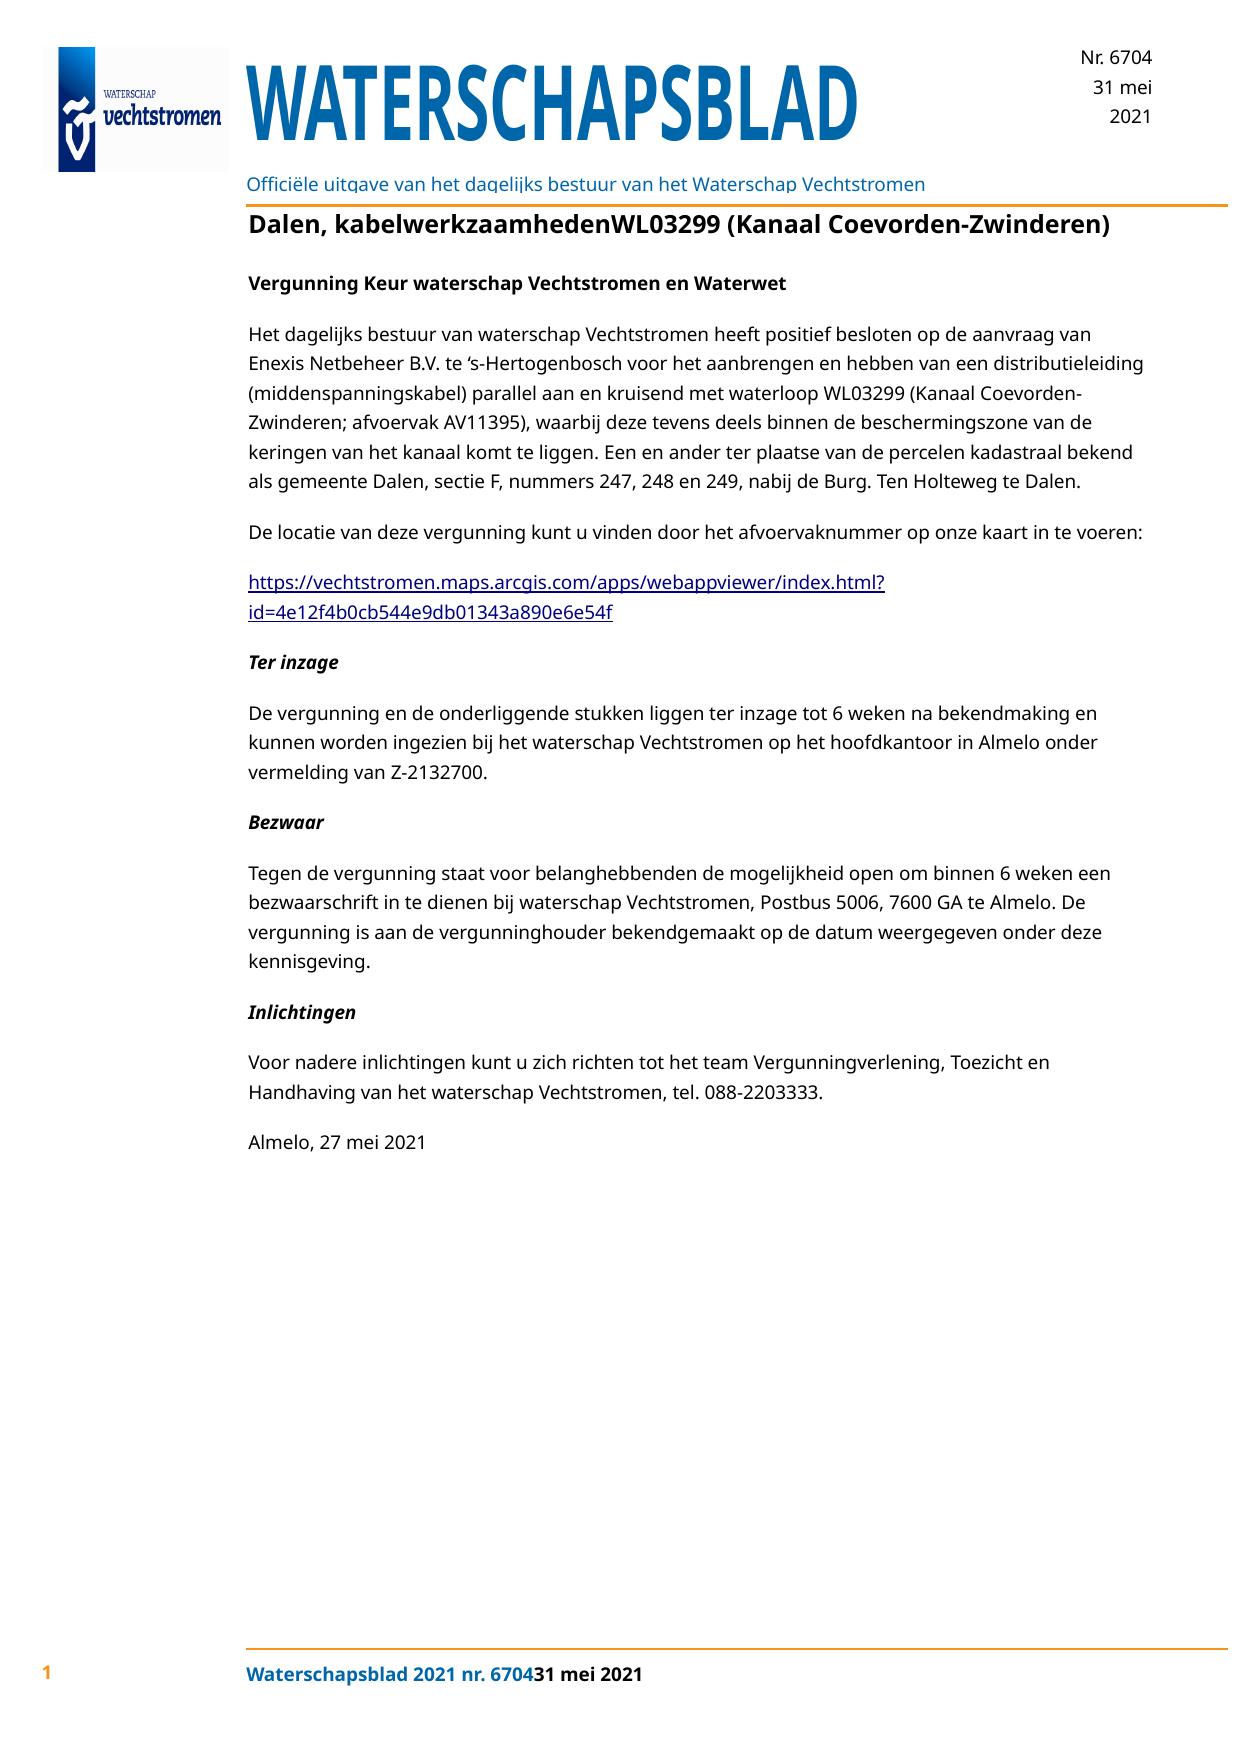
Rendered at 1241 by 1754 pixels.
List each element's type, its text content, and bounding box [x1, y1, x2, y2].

text Inlichtingen [248, 999, 1152, 1025]
text Tegen de vergunning staat voor belanghebbenden de mogelijkheid open om binnen 6 weken een bezwaarschrift in te dienen bij waterschap Vechtstromen, Postbus 5006, 7600 GA te Almelo. De vergunning is aan de vergunninghouder bekendgemaakt op de datum weergegeven onder deze kennisgeving. [248, 860, 1152, 974]
text Ter inzage [248, 649, 1152, 675]
text Vergunning Keur waterschap Vechtstromen en Waterwet [248, 270, 1152, 296]
text Het dagelijks bestuur van waterschap Vechtstromen heeft positief besloten op de aanvraag van Enexis Netbeheer B.V. te ‘s-Hertogenbosch voor het aanbrengen en hebben van een distributieleiding (middenspanningskabel) parallel aan en kruisend met waterloop WL03299 (Kanaal Coevorden-Zwinderen; afvoervak AV11395), waarbij deze tevens deels binnen de beschermingszone van de keringen van het kanaal komt te liggen. Een en ander ter plaatse van de percelen kadastraal bekend als gemeente Dalen, sectie F, nummers 247, 248 en 249, nabij de Burg. Ten Holteweg te Dalen. [248, 321, 1152, 494]
text https://vechtstromen.maps.arcgis.com/apps/webappviewer/index.html?id=4e12f4b0cb544e9db01343a890e6e54f [248, 569, 1152, 625]
text Bezwaar [248, 809, 1152, 835]
text Almelo, 27 mei 2021 [248, 1129, 1152, 1155]
text Dalen, kabelwerkzaamhedenWL03299 (Kanaal Coevorden-Zwinderen) [248, 207, 1152, 241]
text De vergunning en de onderliggende stukken liggen ter inzage tot 6 weken na bekendmaking en kunnen worden ingezien bij het waterschap Vechtstromen op het hoofdkantoor in Almelo onder vermelding van Z-2132700. [248, 700, 1152, 785]
picture [41, 47, 231, 172]
text Voor nadere inlichtingen kunt u zich richten tot het team Vergunningverlening, Toezicht en Handhaving van het waterschap Vechtstromen, tel. 088-2203333. [248, 1049, 1152, 1105]
text De locatie van deze vergunning kunt u vinden door het afvoervaknummer op onze kaart in te voeren: [248, 519, 1152, 545]
